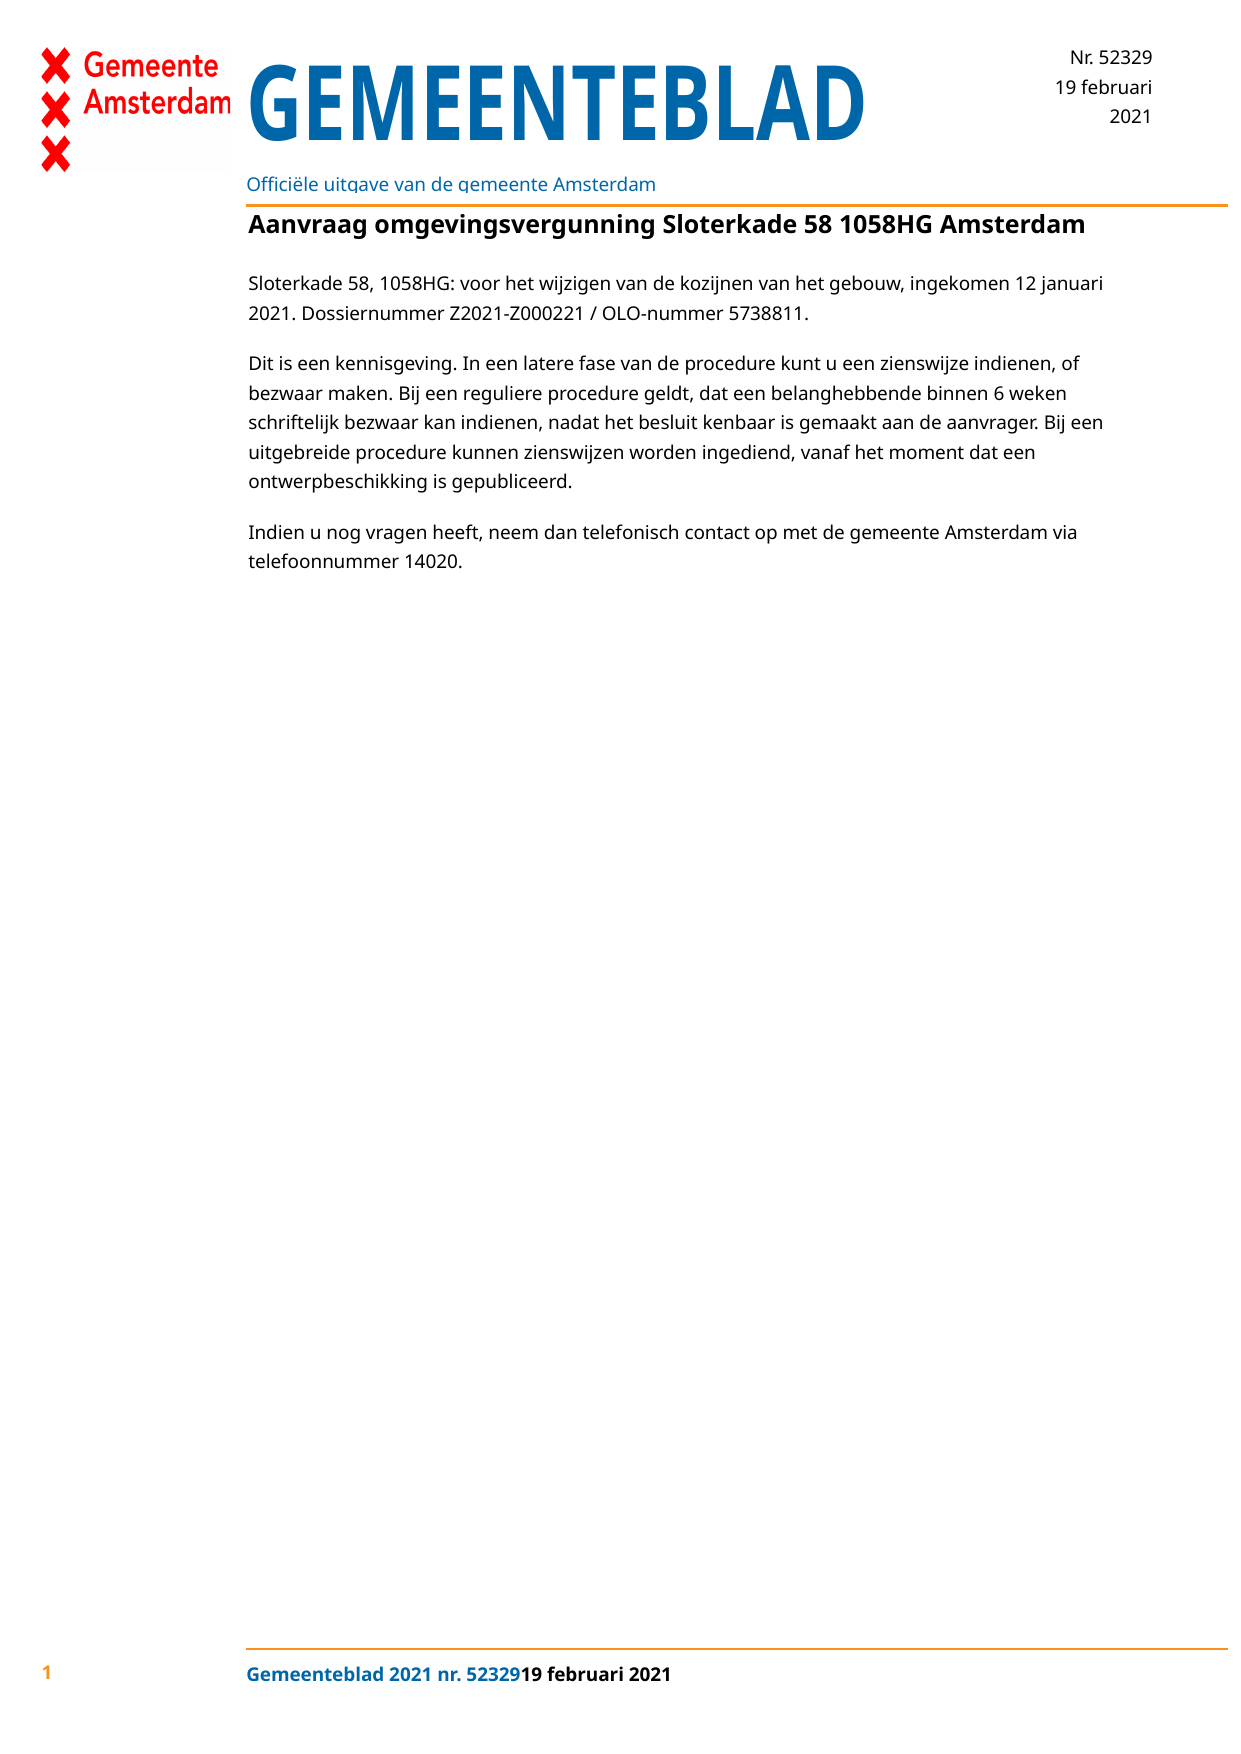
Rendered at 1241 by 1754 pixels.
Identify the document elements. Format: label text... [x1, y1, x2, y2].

text Indien u nog vragen heeft, neem dan telefonisch contact op met de gemeente Amsterdam via telefoonnummer 14020. [248, 519, 1152, 574]
text Sloterkade 58, 1058HG: voor het wijzigen van de kozijnen van het gebouw, ingekomen 12 januari 2021. Dossiernummer Z2021-Z000221 / OLO-nummer 5738811. [248, 270, 1152, 326]
text Aanvraag omgevingsvergunning Sloterkade 58 1058HG Amsterdam [248, 207, 1152, 241]
text Dit is een kennisgeving. In een latere fase van de procedure kunt u een zienswijze indienen, of bezwaar maken. Bij een reguliere procedure geldt, dat een belanghebbende binnen 6 weken schriftelijk bezwaar kan indienen, nadat het besluit kenbaar is gemaakt aan de aanvrager. Bij een uitgebreide procedure kunnen zienswijzen worden ingediend, vanaf het moment dat een ontwerpbeschikking is gepubliceerd. [248, 350, 1152, 494]
picture [41, 47, 231, 172]
